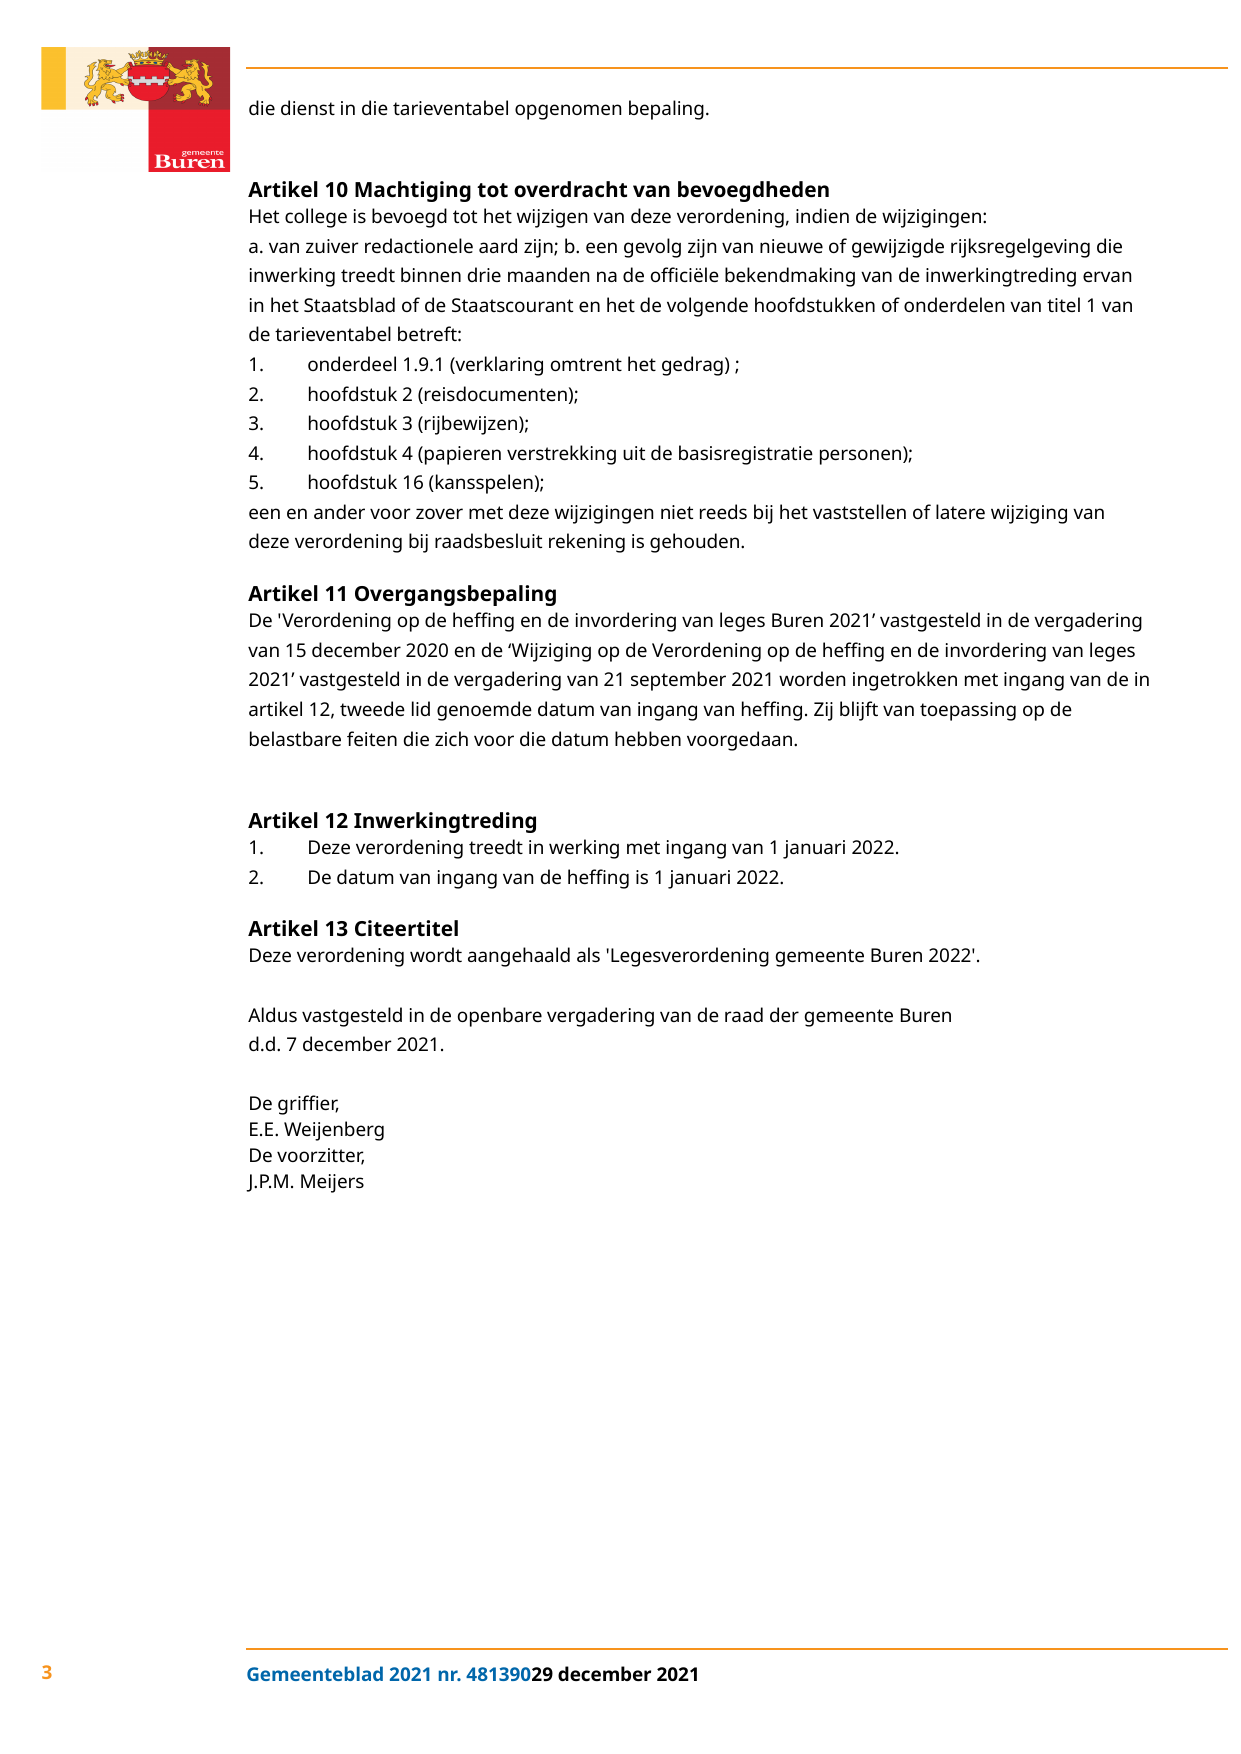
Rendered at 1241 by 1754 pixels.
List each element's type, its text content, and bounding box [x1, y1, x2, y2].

text Artikel 10 Machtiging tot overdracht van bevoegdheden [248, 175, 1152, 203]
text De griffier, [248, 1091, 1152, 1116]
list De datum van ingang van de heffing is 1 januari 2022. [248, 864, 1152, 889]
text een en ander voor zover met deze wijzigingen niet reeds bij het vaststellen of latere wijziging van deze verordening bij raadsbesluit rekening is gehouden. [248, 499, 1152, 554]
text E.E. Weijenberg [248, 1116, 1152, 1142]
text Deze verordening wordt aangehaald als 'Legesverordening gemeente Buren 2022'. [248, 943, 1152, 968]
text De voorzitter, [248, 1142, 1152, 1168]
picture [41, 47, 231, 172]
text d.d. 7 december 2021. [248, 1031, 1152, 1057]
text Artikel 12 Inwerkingtreding [248, 806, 1152, 834]
list onderdeel 1.9.1 (verklaring omtrent het gedrag) ; [248, 351, 1152, 377]
text Artikel 13 Citeertitel [248, 914, 1152, 943]
list hoofdstuk 2 (reisdocumenten); [248, 381, 1152, 406]
list hoofdstuk 4 (papieren verstrekking uit de basisregistratie personen); [248, 440, 1152, 466]
text De 'Verordening op de heffing en de invordering van leges Buren 2021’ vastgesteld in de vergadering van 15 december 2020 en de ‘Wijziging op de Verordening op de heffing en de invordering van leges 2021’ vastgesteld in de vergadering van 21 september 2021 worden ingetrokken met ingang van de in artikel 12, tweede lid genoemde datum van ingang van heffing. Zij blijft van toepassing op de belastbare feiten die zich voor die datum hebben voorgedaan. [248, 607, 1152, 752]
list hoofdstuk 16 (kansspelen); [248, 469, 1152, 495]
text J.P.M. Meijers [248, 1168, 1152, 1193]
text Het college is bevoegd tot het wijzigen van deze verordening, indien de wijzigingen: [248, 203, 1152, 229]
text die dienst in die tarieventabel opgenomen bepaling. [248, 95, 1152, 121]
text Aldus vastgesteld in de openbare vergadering van de raad der gemeente Buren [248, 1002, 1152, 1028]
text Artikel 11 Overgangsbepaling [248, 579, 1152, 607]
list Deze verordening treedt in werking met ingang van 1 januari 2022. [248, 834, 1152, 860]
list hoofdstuk 3 (rijbewijzen); [248, 410, 1152, 436]
text a. van zuiver redactionele aard zijn; b. een gevolg zijn van nieuwe of gewijzigde rijksregelgeving die inwerking treedt binnen drie maanden na de officiële bekendmaking van de inwerkingtreding ervan in het Staatsblad of de Staatscourant en het de volgende hoofdstukken of onderdelen van titel 1 van de tarieventabel betreft: [248, 233, 1152, 347]
